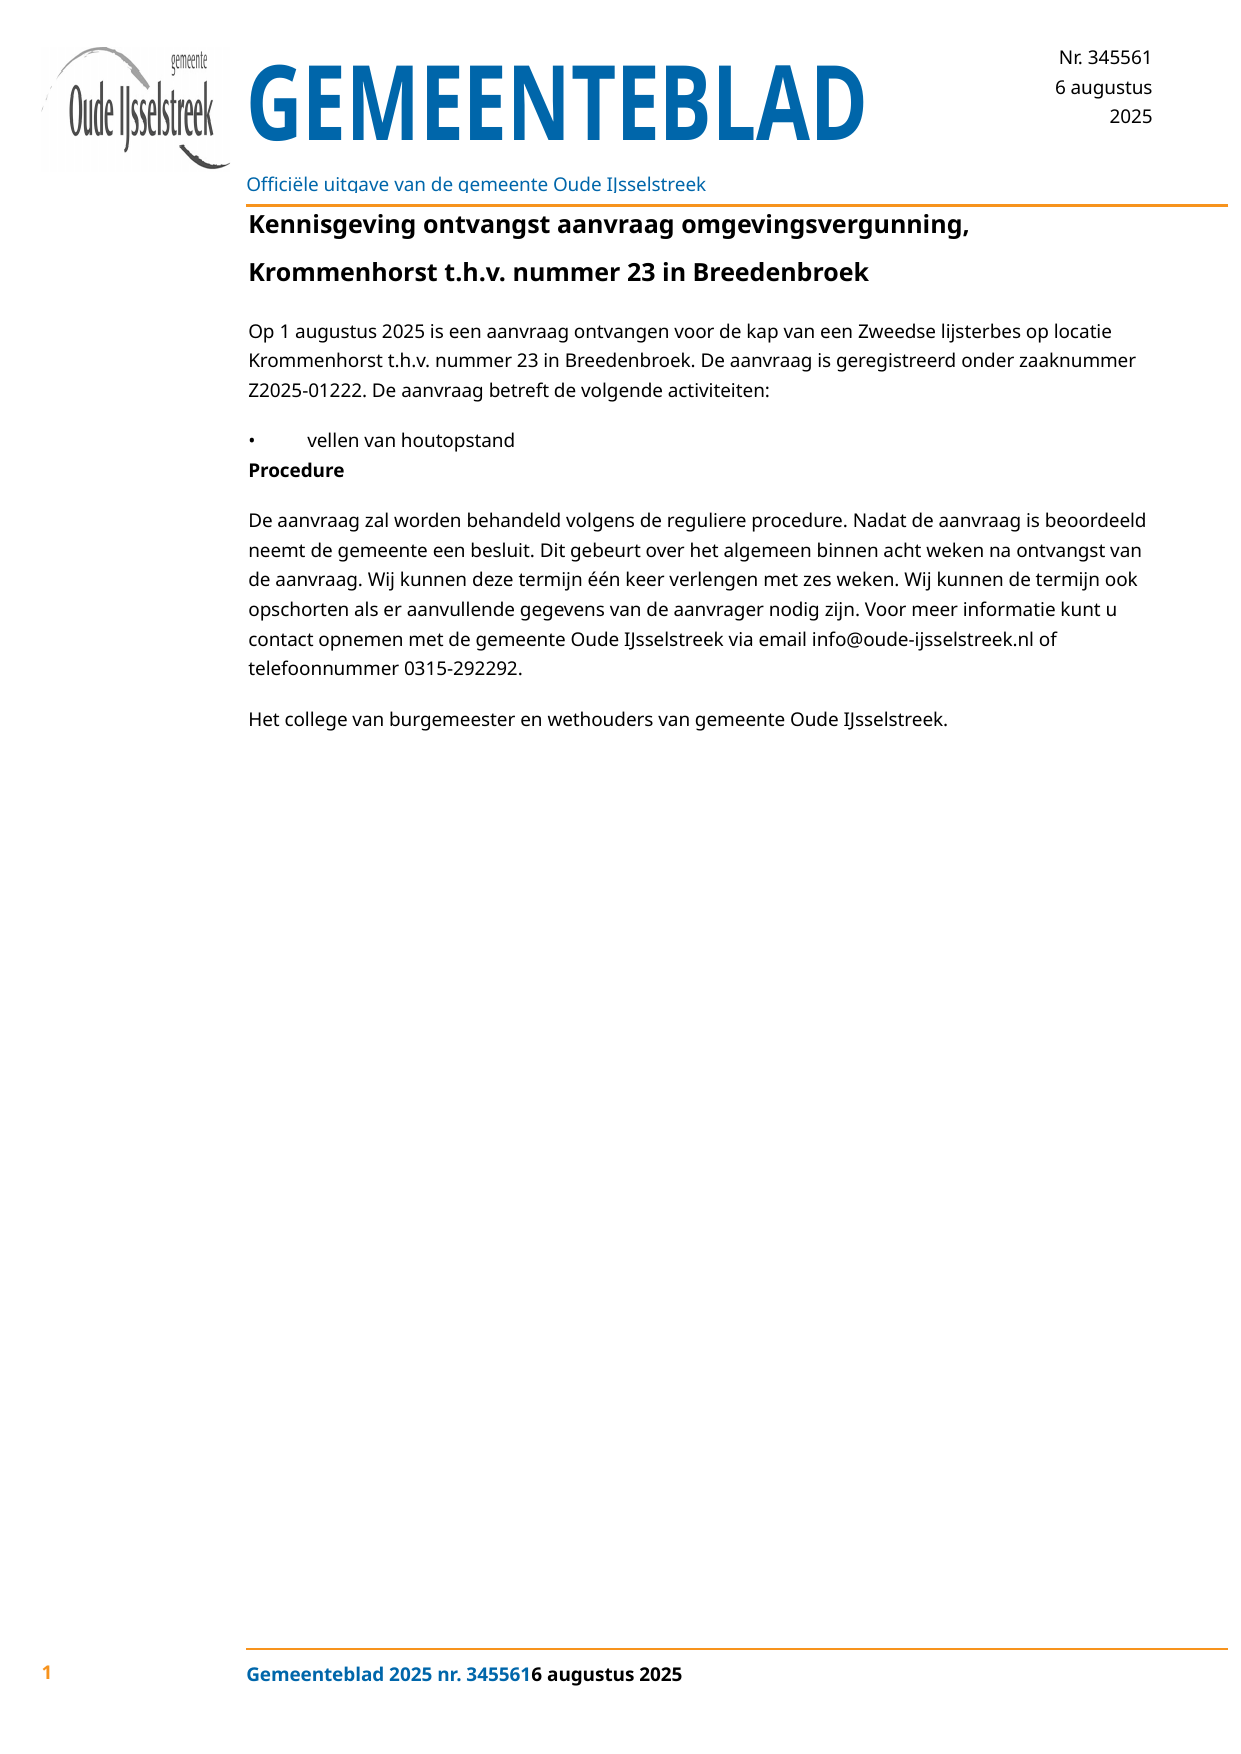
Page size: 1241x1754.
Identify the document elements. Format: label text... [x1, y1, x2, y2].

text Op 1 augustus 2025 is een aanvraag ontvangen voor de kap van een Zweedse lijsterbes op locatie Krommenhorst t.h.v. nummer 23 in Breedenbroek. De aanvraag is geregistreerd onder zaaknummer Z2025-01222. De aanvraag betreft de volgende activiteiten: [248, 318, 1152, 403]
text Het college van burgemeester en wethouders van gemeente Oude IJsselstreek. [248, 706, 1152, 732]
list vellen van houtopstand [248, 427, 1152, 453]
picture [41, 47, 231, 172]
text Procedure [248, 457, 1152, 483]
text Kennisgeving ontvangst aanvraag omgevingsvergunning, Krommenhorst t.h.v. nummer 23 in Breedenbroek [248, 207, 1152, 288]
text De aanvraag zal worden behandeld volgens de reguliere procedure. Nadat de aanvraag is beoordeeld neemt de gemeente een besluit. Dit gebeurt over het algemeen binnen acht weken na ontvangst van de aanvraag. Wij kunnen deze termijn één keer verlengen met zes weken. Wij kunnen de termijn ook opschorten als er aanvullende gegevens van de aanvrager nodig zijn. Voor meer informatie kunt u contact opnemen met de gemeente Oude IJsselstreek via email info@oude-ijsselstreek.nl of telefoonnummer 0315-292292. [248, 507, 1152, 681]
